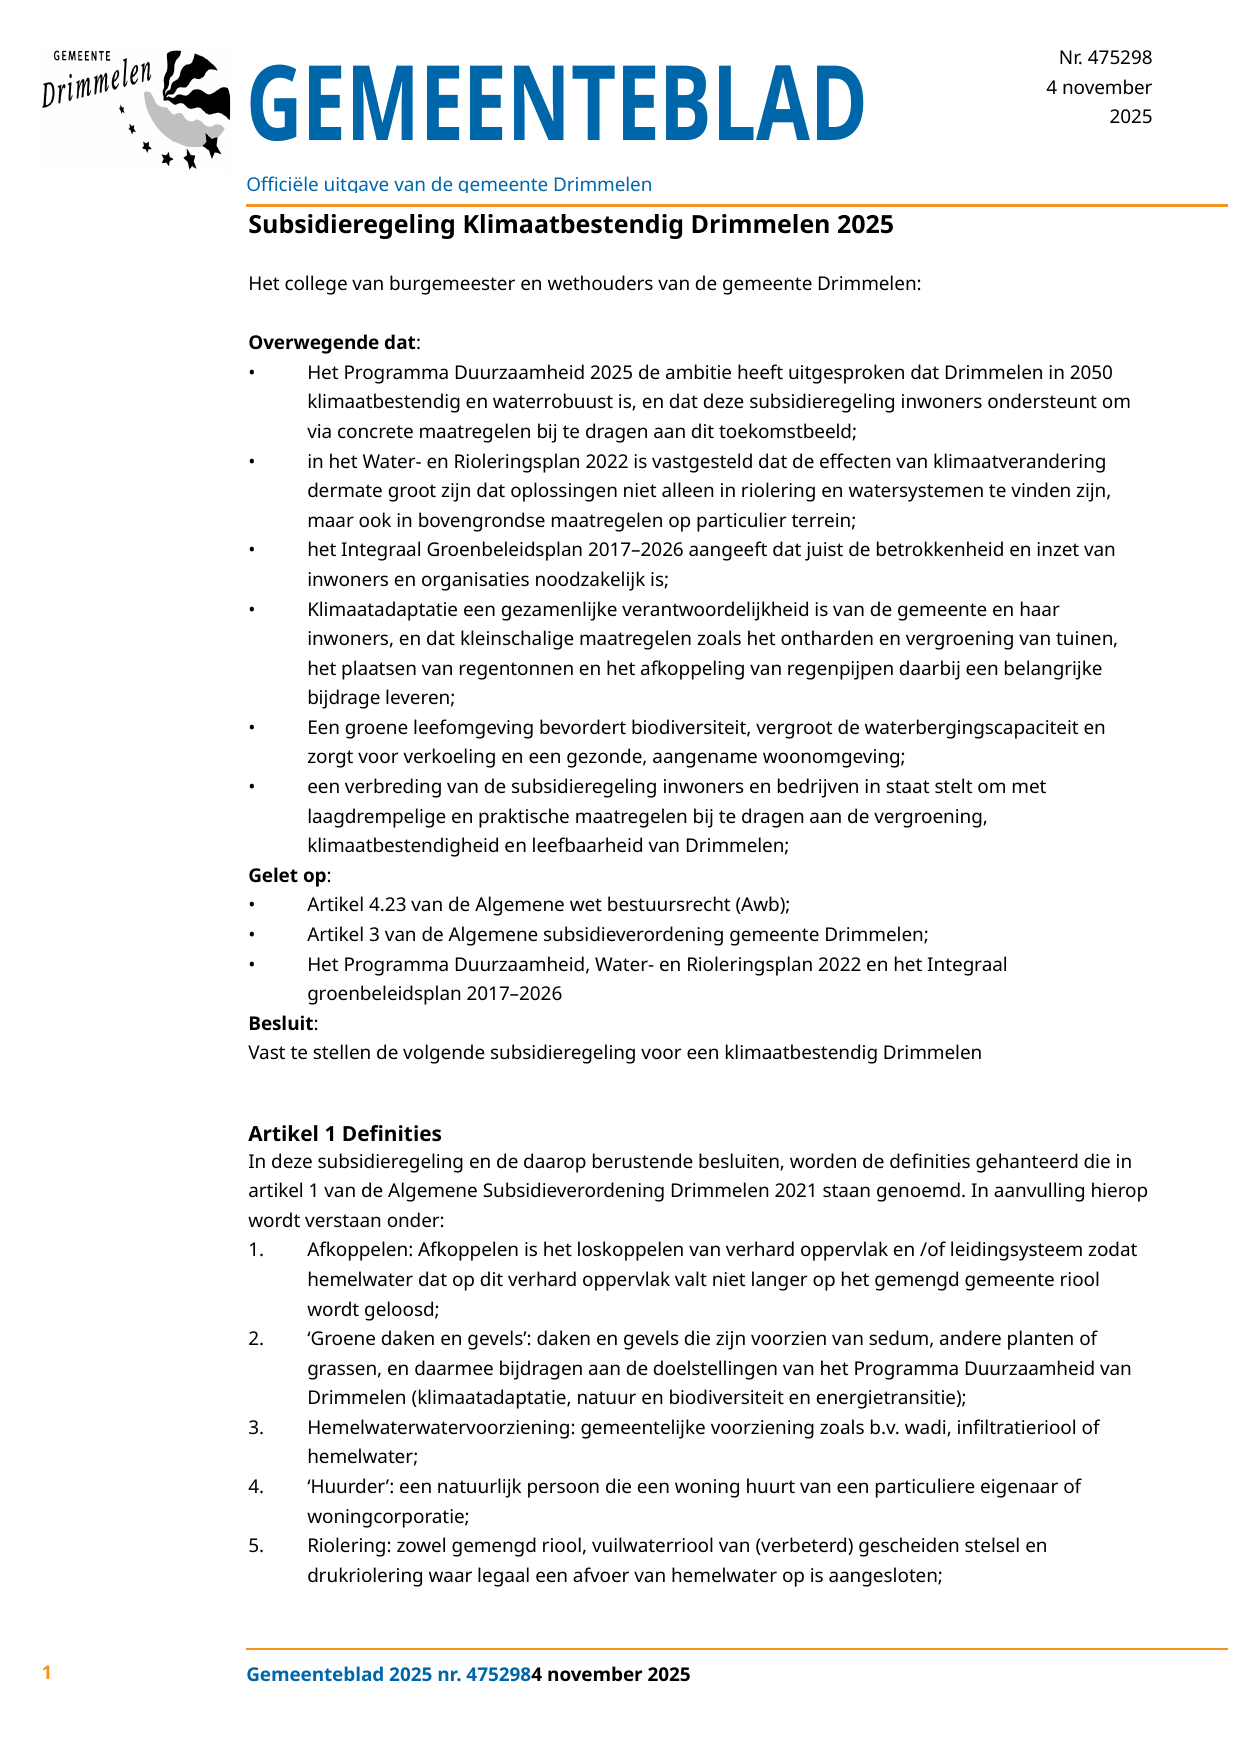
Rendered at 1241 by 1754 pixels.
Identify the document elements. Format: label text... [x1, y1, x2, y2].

text Overwegende dat: [248, 329, 1152, 355]
list het Integraal Groenbeleidsplan 2017–2026 aangeeft dat juist de betrokkenheid en inzet van inwoners en organisaties noodzakelijk is; [248, 537, 1152, 592]
list Riolering: zowel gemengd riool, vuilwaterriool van (verbeterd) gescheiden stelsel en drukriolering waar legaal een afvoer van hemelwater op is aangesloten; [248, 1532, 1152, 1588]
list Een groene leefomgeving bevordert biodiversiteit, vergroot de waterbergingscapaciteit en zorgt voor verkoeling en een gezonde, aangename woonomgeving; [248, 714, 1152, 769]
picture [41, 47, 231, 172]
text Het college van burgemeester en wethouders van de gemeente Drimmelen: [248, 270, 1152, 296]
text Subsidieregeling Klimaatbestendig Drimmelen 2025 [248, 207, 1152, 241]
text In deze subsidieregeling en de daarop berustende besluiten, worden de definities gehanteerd die in artikel 1 van de Algemene Subsidieverordening Drimmelen 2021 staan genoemd. In aanvulling hierop wordt verstaan onder: [248, 1148, 1152, 1233]
list ‘Groene daken en gevels’: daken en gevels die zijn voorzien van sedum, andere planten of grassen, en daarmee bijdragen aan de doelstellingen van het Programma Duurzaamheid van Drimmelen (klimaatadaptatie, natuur en biodiversiteit en energietransitie); [248, 1325, 1152, 1410]
text Vast te stellen de volgende subsidieregeling voor een klimaatbestendig Drimmelen [248, 1039, 1152, 1065]
list Hemelwaterwatervoorziening: gemeentelijke voorziening zoals b.v. wadi, infiltratieriool of hemelwater; [248, 1414, 1152, 1469]
list Klimaatadaptatie een gezamenlijke verantwoordelijkheid is van de gemeente en haar inwoners, en dat kleinschalige maatregelen zoals het ontharden en vergroening van tuinen, het plaatsen van regentonnen en het afkoppeling van regenpijpen daarbij een belangrijke bijdrage leveren; [248, 596, 1152, 710]
list Afkoppelen: Afkoppelen is het loskoppelen van verhard oppervlak en /of leidingsysteem zodat hemelwater dat op dit verhard oppervlak valt niet langer op het gemengd gemeente riool wordt geloosd; [248, 1237, 1152, 1322]
list Het Programma Duurzaamheid 2025 de ambitie heeft uitgesproken dat Drimmelen in 2050 klimaatbestendig en waterrobuust is, en dat deze subsidieregeling inwoners ondersteunt om via concrete maatregelen bij te dragen aan dit toekomstbeeld; [248, 359, 1152, 444]
list Artikel 3 van de Algemene subsidieverordening gemeente Drimmelen; [248, 921, 1152, 947]
text Gelet op: [248, 862, 1152, 888]
list ‘Huurder’: een natuurlijk persoon die een woning huurt van een particuliere eigenaar of woningcorporatie; [248, 1473, 1152, 1529]
list Het Programma Duurzaamheid, Water- en Rioleringsplan 2022 en het Integraal groenbeleidsplan 2017–2026 [248, 951, 1152, 1006]
text Artikel 1 Definities [248, 1119, 1152, 1148]
text Besluit: [248, 1010, 1152, 1036]
list een verbreding van de subsidieregeling inwoners en bedrijven in staat stelt om met laagdrempelige en praktische maatregelen bij te dragen aan de vergroening, klimaatbestendigheid en leefbaarheid van Drimmelen; [248, 773, 1152, 858]
list in het Water- en Rioleringsplan 2022 is vastgesteld dat de effecten van klimaatverandering dermate groot zijn dat oplossingen niet alleen in riolering en watersystemen te vinden zijn, maar ook in bovengrondse maatregelen op particulier terrein; [248, 448, 1152, 533]
list Artikel 4.23 van de Algemene wet bestuursrecht (Awb); [248, 892, 1152, 917]
